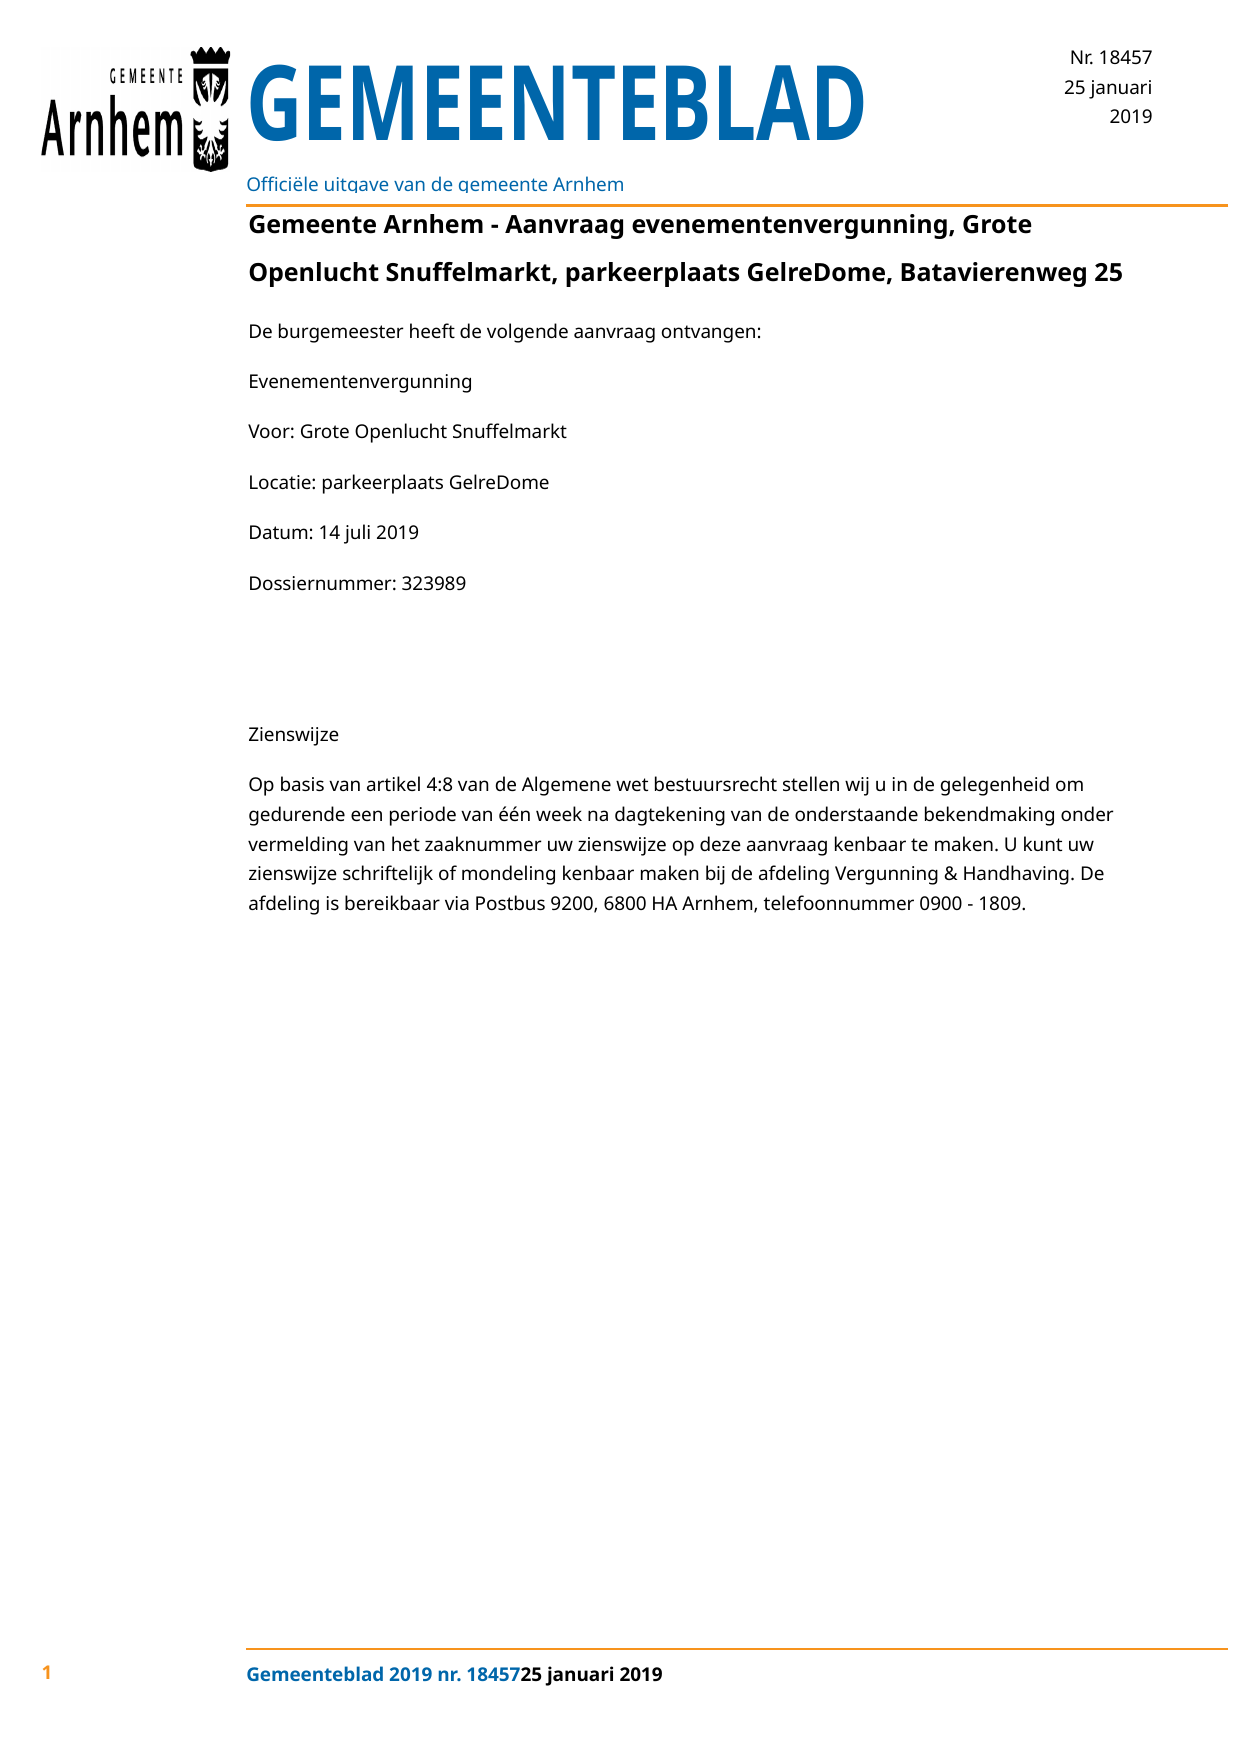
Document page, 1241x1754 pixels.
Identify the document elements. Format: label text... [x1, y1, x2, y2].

text Locatie: parkeerplaats GelreDome [248, 469, 1152, 495]
text Gemeente Arnhem - Aanvraag evenementenvergunning, Grote Openlucht Snuffelmarkt, parkeerplaats GelreDome, Batavierenweg 25 [248, 207, 1152, 288]
text Dossiernummer: 323989 [248, 570, 1152, 596]
text Zienswijze [248, 721, 1152, 747]
text De burgemeester heeft de volgende aanvraag ontvangen: [248, 318, 1152, 344]
text Voor: Grote Openlucht Snuffelmarkt [248, 419, 1152, 444]
text Op basis van artikel 4:8 van de Algemene wet bestuursrecht stellen wij u in de gelegenheid om gedurende een periode van één week na dagtekening van de onderstaande bekendmaking onder vermelding van het zaaknummer uw zienswijze op deze aanvraag kenbaar te maken. U kunt uw zienswijze schriftelijk of mondeling kenbaar maken bij de afdeling Vergunning & Handhaving. De afdeling is bereikbaar via Postbus 9200, 6800 HA Arnhem, telefoonnummer 0900 - 1809. [248, 772, 1152, 916]
picture [41, 47, 231, 172]
text Datum: 14 juli 2019 [248, 519, 1152, 545]
text Evenementenvergunning [248, 368, 1152, 394]
